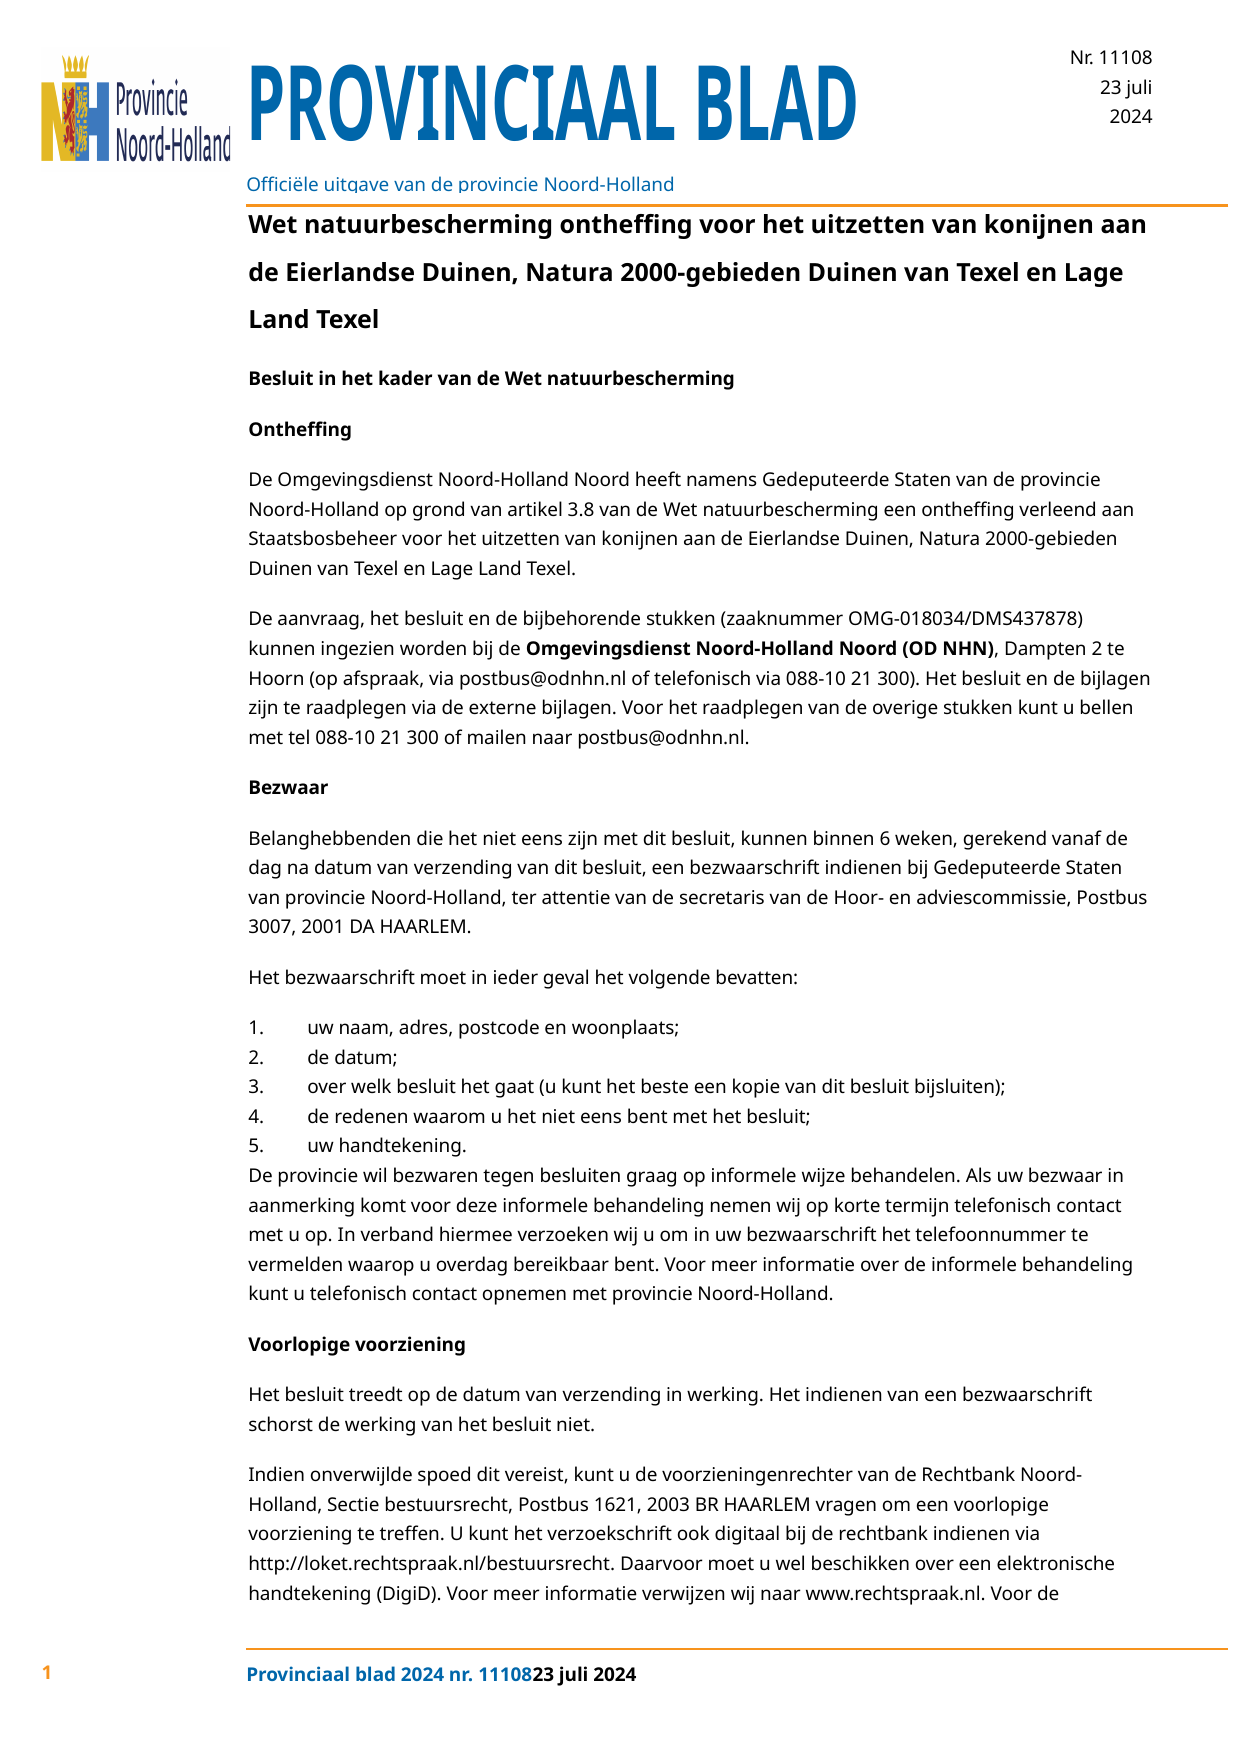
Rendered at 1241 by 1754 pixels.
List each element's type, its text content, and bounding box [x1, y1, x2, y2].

text De Omgevingsdienst Noord-Holland Noord heeft namens Gedeputeerde Staten van de provincie Noord-Holland op grond van artikel 3.8 van de Wet natuurbescherming een ontheffing verleend aan Staatsbosbeheer voor het uitzetten van konijnen aan de Eierlandse Duinen, Natura 2000-gebieden Duinen van Texel en Lage Land Texel. [248, 466, 1152, 581]
text Besluit in het kader van de Wet natuurbescherming [248, 366, 1152, 391]
list over welk besluit het gaat (u kunt het beste een kopie van dit besluit bijsluiten); [248, 1073, 1152, 1099]
text De provincie wil bezwaren tegen besluiten graag op informele wijze behandelen. Als uw bezwaar in aanmerking komt voor deze informele behandeling nemen wij op korte termijn telefonisch contact met u op. In verband hiermee verzoeken wij u om in uw bezwaarschrift het telefoonnummer te vermelden waarop u overdag bereikbaar bent. Voor meer informatie over de informele behandeling kunt u telefonisch contact opnemen met provincie Noord-Holland. [248, 1162, 1152, 1306]
text Het besluit treedt op de datum van verzending in werking. Het indienen van een bezwaarschrift schorst de werking van het besluit niet. [248, 1381, 1152, 1437]
list uw naam, adres, postcode en woonplaats; [248, 1014, 1152, 1040]
text Belanghebbenden die het niet eens zijn met dit besluit, kunnen binnen 6 weken, gerekend vanaf de dag na datum van verzending van dit besluit, een bezwaarschrift indienen bij Gedeputeerde Staten van provincie Noord-Holland, ter attentie van de secretaris van de Hoor- en adviescommissie, Postbus 3007, 2001 DA HAARLEM. [248, 825, 1152, 939]
text Indien onverwijlde spoed dit vereist, kunt u de voorzieningenrechter van de Rechtbank Noord-Holland, Sectie bestuursrecht, Postbus 1621, 2003 BR HAARLEM vragen om een voorlopige voorziening te treffen. U kunt het verzoekschrift ook digitaal bij de rechtbank indienen via http://loket.rechtspraak.nl/bestuursrecht. Daarvoor moet u wel beschikken over een elektronische handtekening (DigiD). Voor meer informatie verwijzen wij naar www.rechtspraak.nl. Voor de [248, 1461, 1152, 1605]
list uw handtekening. [248, 1133, 1152, 1158]
picture [41, 47, 231, 172]
text Ontheffing [248, 416, 1152, 442]
text Het bezwaarschrift moet in ieder geval het volgende bevatten: [248, 964, 1152, 989]
text Voorlopige voorziening [248, 1331, 1152, 1357]
text Bezwaar [248, 774, 1152, 800]
text Wet natuurbescherming ontheffing voor het uitzetten van konijnen aan de Eierlandse Duinen, Natura 2000-gebieden Duinen van Texel en Lage Land Texel [248, 207, 1152, 336]
list de redenen waarom u het niet eens bent met het besluit; [248, 1103, 1152, 1129]
list de datum; [248, 1044, 1152, 1069]
text De aanvraag, het besluit en de bijbehorende stukken (zaaknummer OMG-018034/DMS437878) kunnen ingezien worden bij de Omgevingsdienst Noord-Holland Noord (OD NHN), Dampten 2 te Hoorn (op afspraak, via postbus@odnhn.nl of telefonisch via 088-10 21 300). Het besluit en de bijlagen zijn te raadplegen via de externe bijlagen. Voor het raadplegen van de overige stukken kunt u bellen met tel 088-10 21 300 of mailen naar postbus@odnhn.nl. [248, 606, 1152, 749]
